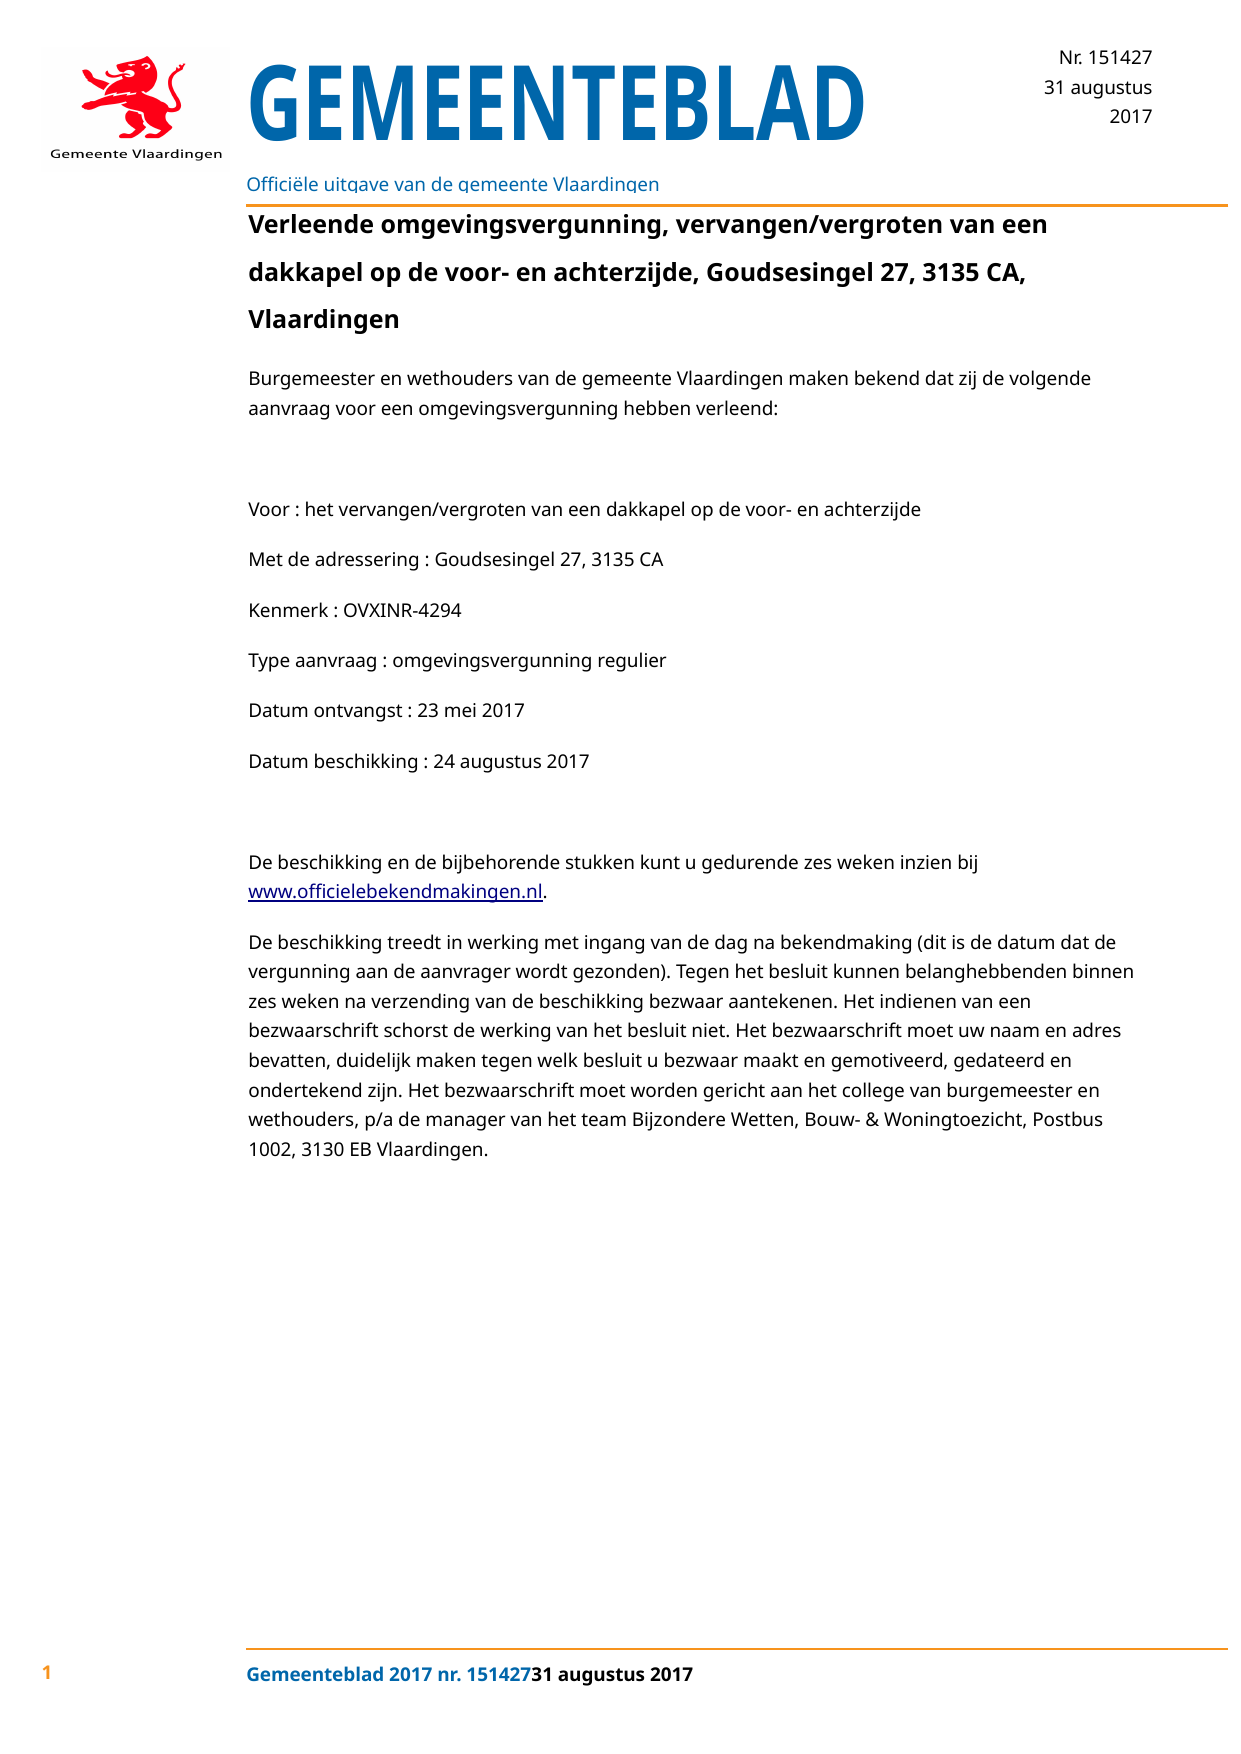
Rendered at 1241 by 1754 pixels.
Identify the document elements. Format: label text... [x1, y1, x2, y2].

picture [41, 47, 231, 172]
text Verleende omgevingsvergunning, vervangen/vergroten van een dakkapel op de voor- en achterzijde, Goudsesingel 27, 3135 CA, Vlaardingen [248, 207, 1152, 336]
text De beschikking en de bijbehorende stukken kunt u gedurende zes weken inzien bij www.officielebekendmakingen.nl. [248, 849, 1152, 904]
text Voor : het vervangen/vergroten van een dakkapel op de voor- en achterzijde [248, 496, 1152, 522]
text Burgemeester en wethouders van de gemeente Vlaardingen maken bekend dat zij de volgende aanvraag voor een omgevingsvergunning hebben verleend: [248, 366, 1152, 421]
text De beschikking treedt in werking met ingang van de dag na bekendmaking (dit is de datum dat de vergunning aan de aanvrager wordt gezonden). Tegen het besluit kunnen belanghebbenden binnen zes weken na verzending van de beschikking bezwaar aantekenen. Het indienen van een bezwaarschrift schorst de werking van het besluit niet. Het bezwaarschrift moet uw naam en adres bevatten, duidelijk maken tegen welk besluit u bezwaar maakt en gemotiveerd, gedateerd en ondertekend zijn. Het bezwaarschrift moet worden gericht aan het college van burgemeester en wethouders, p/a de manager van het team Bijzondere Wetten, Bouw- & Woningtoezicht, Postbus 1002, 3130 EB Vlaardingen. [248, 929, 1152, 1162]
text Datum ontvangst : 23 mei 2017 [248, 698, 1152, 723]
text Met de adressering : Goudsesingel 27, 3135 CA [248, 546, 1152, 572]
text Kenmerk : OVXINR-4294 [248, 597, 1152, 622]
text Datum beschikking : 24 augustus 2017 [248, 748, 1152, 774]
text Type aanvraag : omgevingsvergunning regulier [248, 647, 1152, 673]
